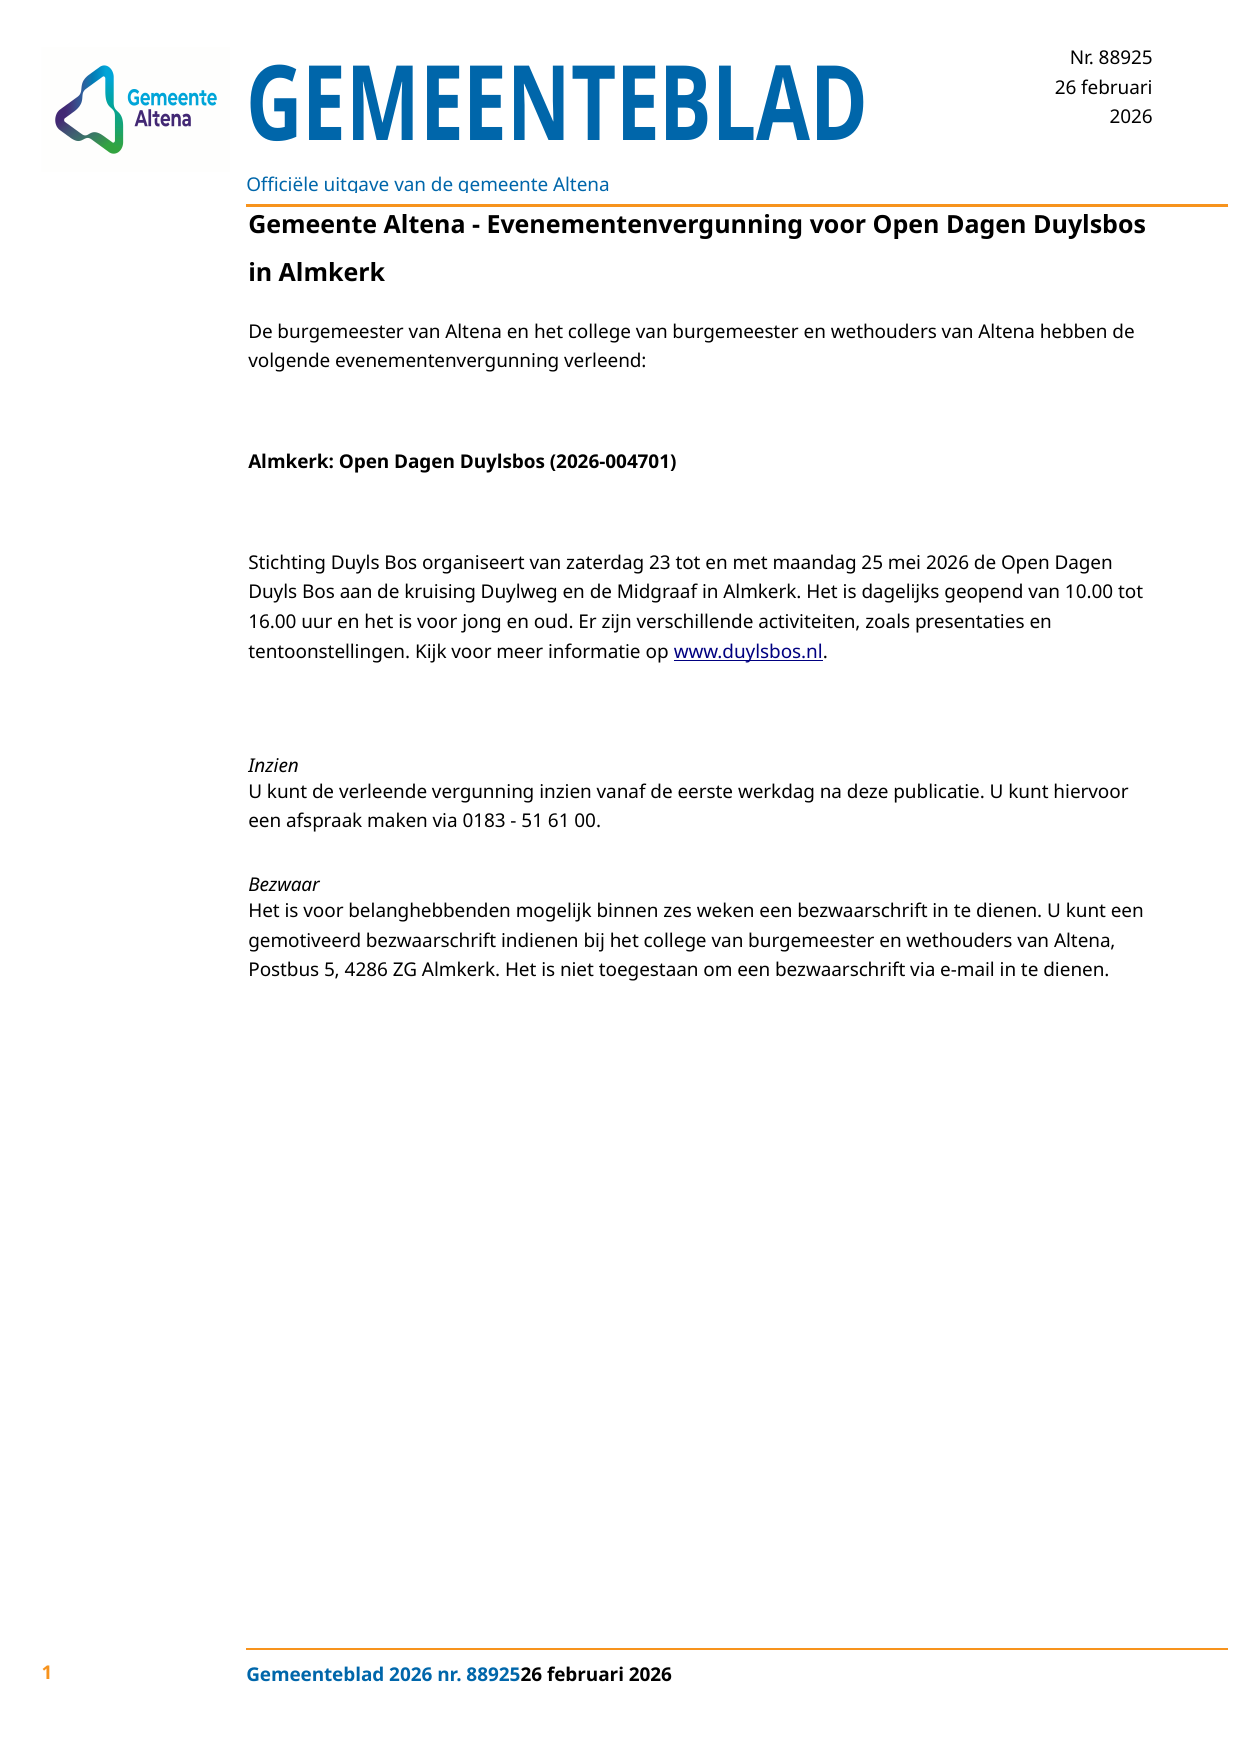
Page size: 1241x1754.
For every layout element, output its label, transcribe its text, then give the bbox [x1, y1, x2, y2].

text Almkerk: Open Dagen Duylsbos (2026-004701) [248, 448, 1152, 474]
text Stichting Duyls Bos organiseert van zaterdag 23 tot en met maandag 25 mei 2026 de Open Dagen Duyls Bos aan de kruising Duylweg en de Midgraaf in Almkerk. Het is dagelijks geopend van 10.00 tot 16.00 uur en het is voor jong en oud. Er zijn verschillende activiteiten, zoals presentaties en tentoonstellingen. Kijk voor meer informatie op www.duylsbos.nl. [248, 549, 1152, 664]
text Bezwaar [248, 872, 1152, 897]
text U kunt de verleende vergunning inzien vanaf de eerste werkdag na deze publicatie. U kunt hiervoor een afspraak maken via 0183 - 51 61 00. [248, 778, 1152, 833]
picture [41, 47, 231, 172]
text Het is voor belanghebbenden mogelijk binnen zes weken een bezwaarschrift in te dienen. U kunt een gemotiveerd bezwaarschrift indienen bij het college van burgemeester en wethouders van Altena, Postbus 5, 4286 ZG Almkerk. Het is niet toegestaan om een bezwaarschrift via e-mail in te dienen. [248, 897, 1152, 982]
text Inzien [248, 752, 1152, 778]
text De burgemeester van Altena en het college van burgemeester en wethouders van Altena hebben de volgende evenementenvergunning verleend: [248, 318, 1152, 373]
text Gemeente Altena - Evenementenvergunning voor Open Dagen Duylsbos in Almkerk [248, 207, 1152, 288]
